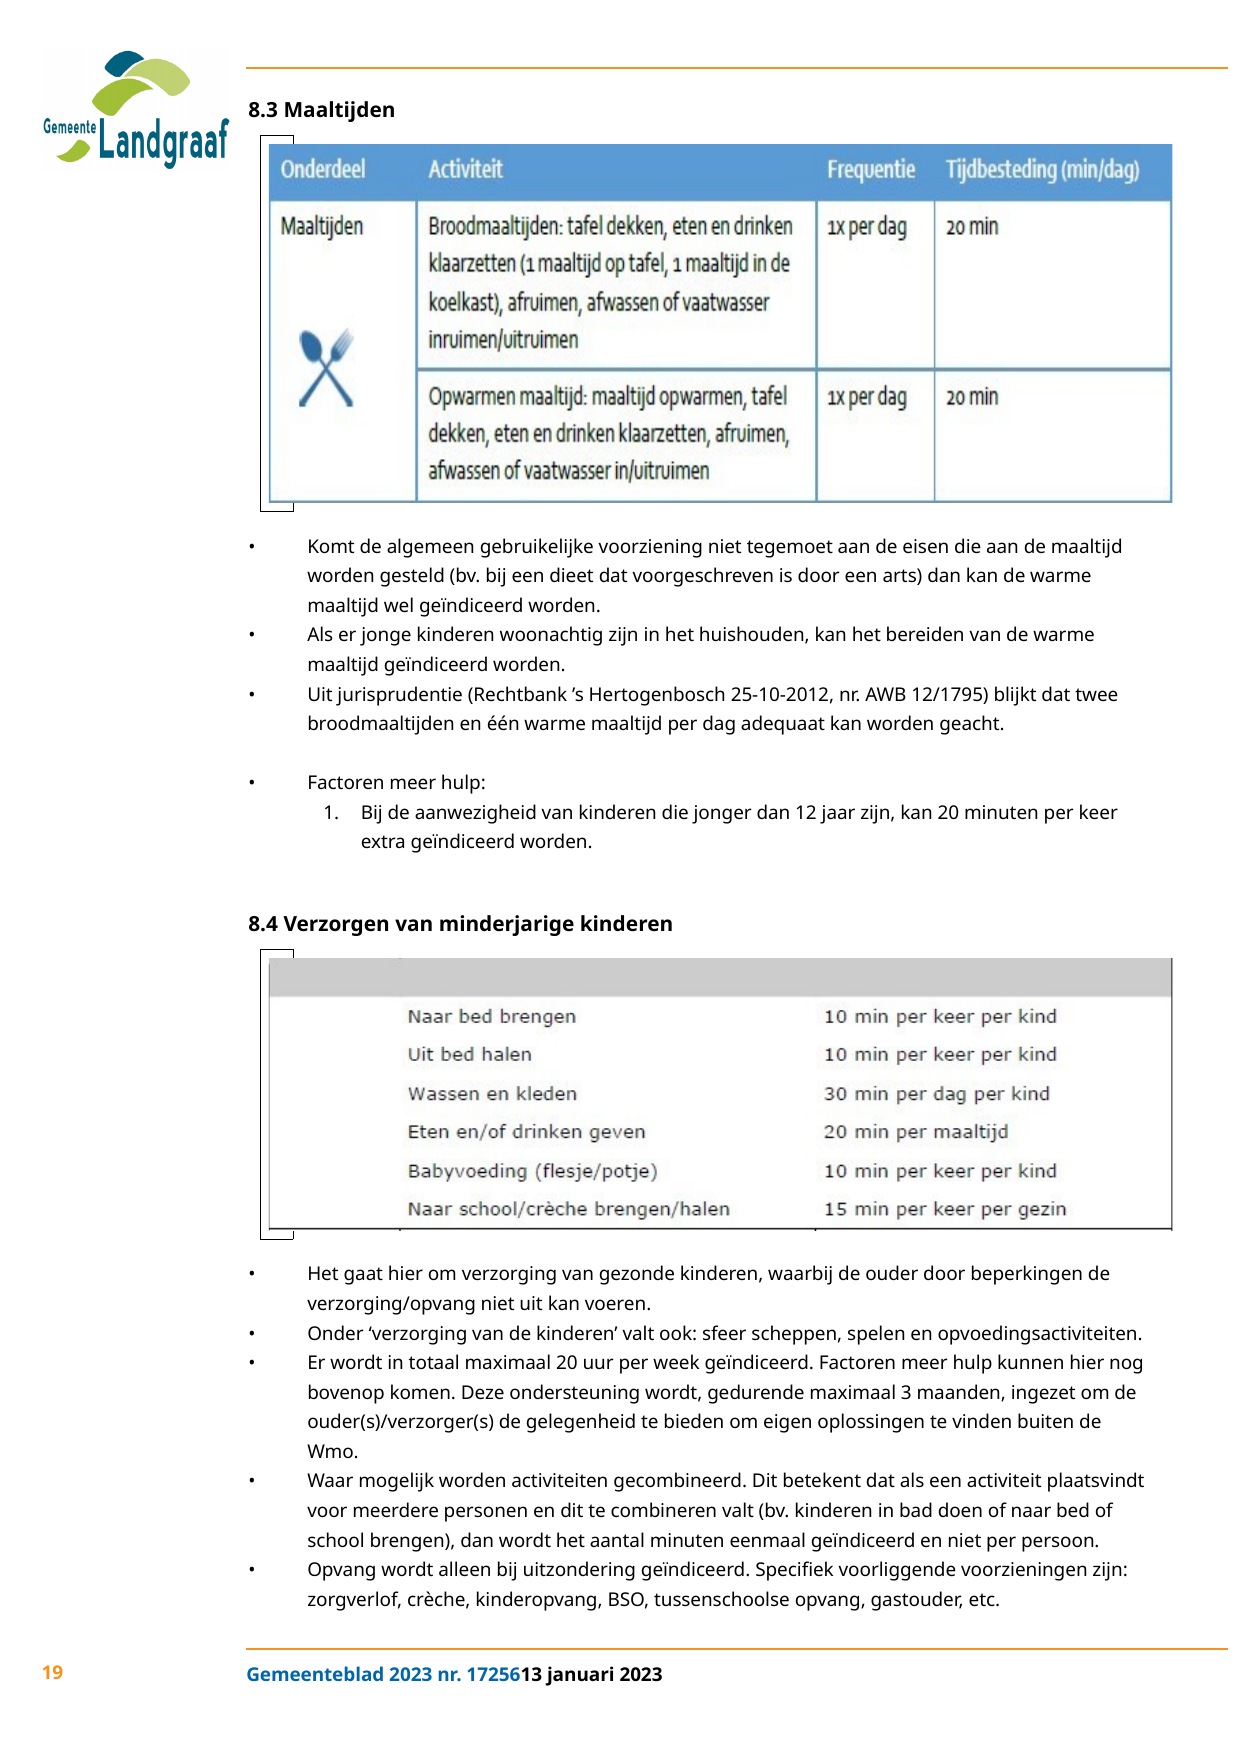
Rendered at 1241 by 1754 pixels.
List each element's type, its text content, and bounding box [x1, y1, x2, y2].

list Onder ‘verzorging van de kinderen’ valt ook: sfeer scheppen, spelen en opvoedingsactiviteiten. [248, 1320, 1152, 1345]
list Komt de algemeen gebruikelijke voorziening niet tegemoet aan de eisen die aan de maaltijd worden gesteld (bv. bij een dieet dat voorgeschreven is door een arts) dan kan de warme maaltijd wel geïndiceerd worden. [248, 533, 1152, 618]
list Waar mogelijk worden activiteiten gecombineerd. Dit betekent dat als een activiteit plaatsvindt voor meerdere personen en dit te combineren valt (bv. kinderen in bad doen of naar bed of school brengen), dan wordt het aantal minuten eenmaal geïndiceerd en niet per persoon. [248, 1468, 1152, 1552]
list Uit jurisprudentie (Rechtbank ’s Hertogenbosch 25-10-2012, nr. AWB 12/1795) blijkt dat twee broodmaaltijden en één warme maaltijd per dag adequaat kan worden geacht. [248, 681, 1152, 736]
list Opvang wordt alleen bij uitzondering geïndiceerd. Specifiek voorliggende voorzieningen zijn: zorgverlof, crèche, kinderopvang, BSO, tussenschoolse opvang, gastouder, etc. [248, 1556, 1152, 1612]
list Het gaat hier om verzorging van gezonde kinderen, waarbij de ouder door beperkingen de verzorging/opvang niet uit kan voeren. [248, 1261, 1152, 1316]
picture [268, 144, 1173, 503]
list Bij de aanwezigheid van kinderen die jonger dan 12 jaar zijn, kan 20 minuten per keer extra geïndiceerd worden. [323, 799, 1152, 854]
text 8.4 Verzorgen van minderjarige kinderen [248, 909, 1152, 937]
picture [41, 47, 231, 172]
text 8.3 Maaltijden [248, 95, 1152, 123]
list Er wordt in totaal maximaal 20 uur per week geïndiceerd. Factoren meer hulp kunnen hier nog bovenop komen. Deze ondersteuning wordt, gedurende maximaal 3 maanden, ingezet om de ouder(s)/verzorger(s) de gelegenheid te bieden om eigen oplossingen te vinden buiten de Wmo. [248, 1349, 1152, 1464]
picture [268, 958, 1173, 1231]
list Als er jonge kinderen woonachtig zijn in het huishouden, kan het bereiden van de warme maaltijd geïndiceerd worden. [248, 622, 1152, 677]
list Factoren meer hulp: [248, 769, 1152, 795]
